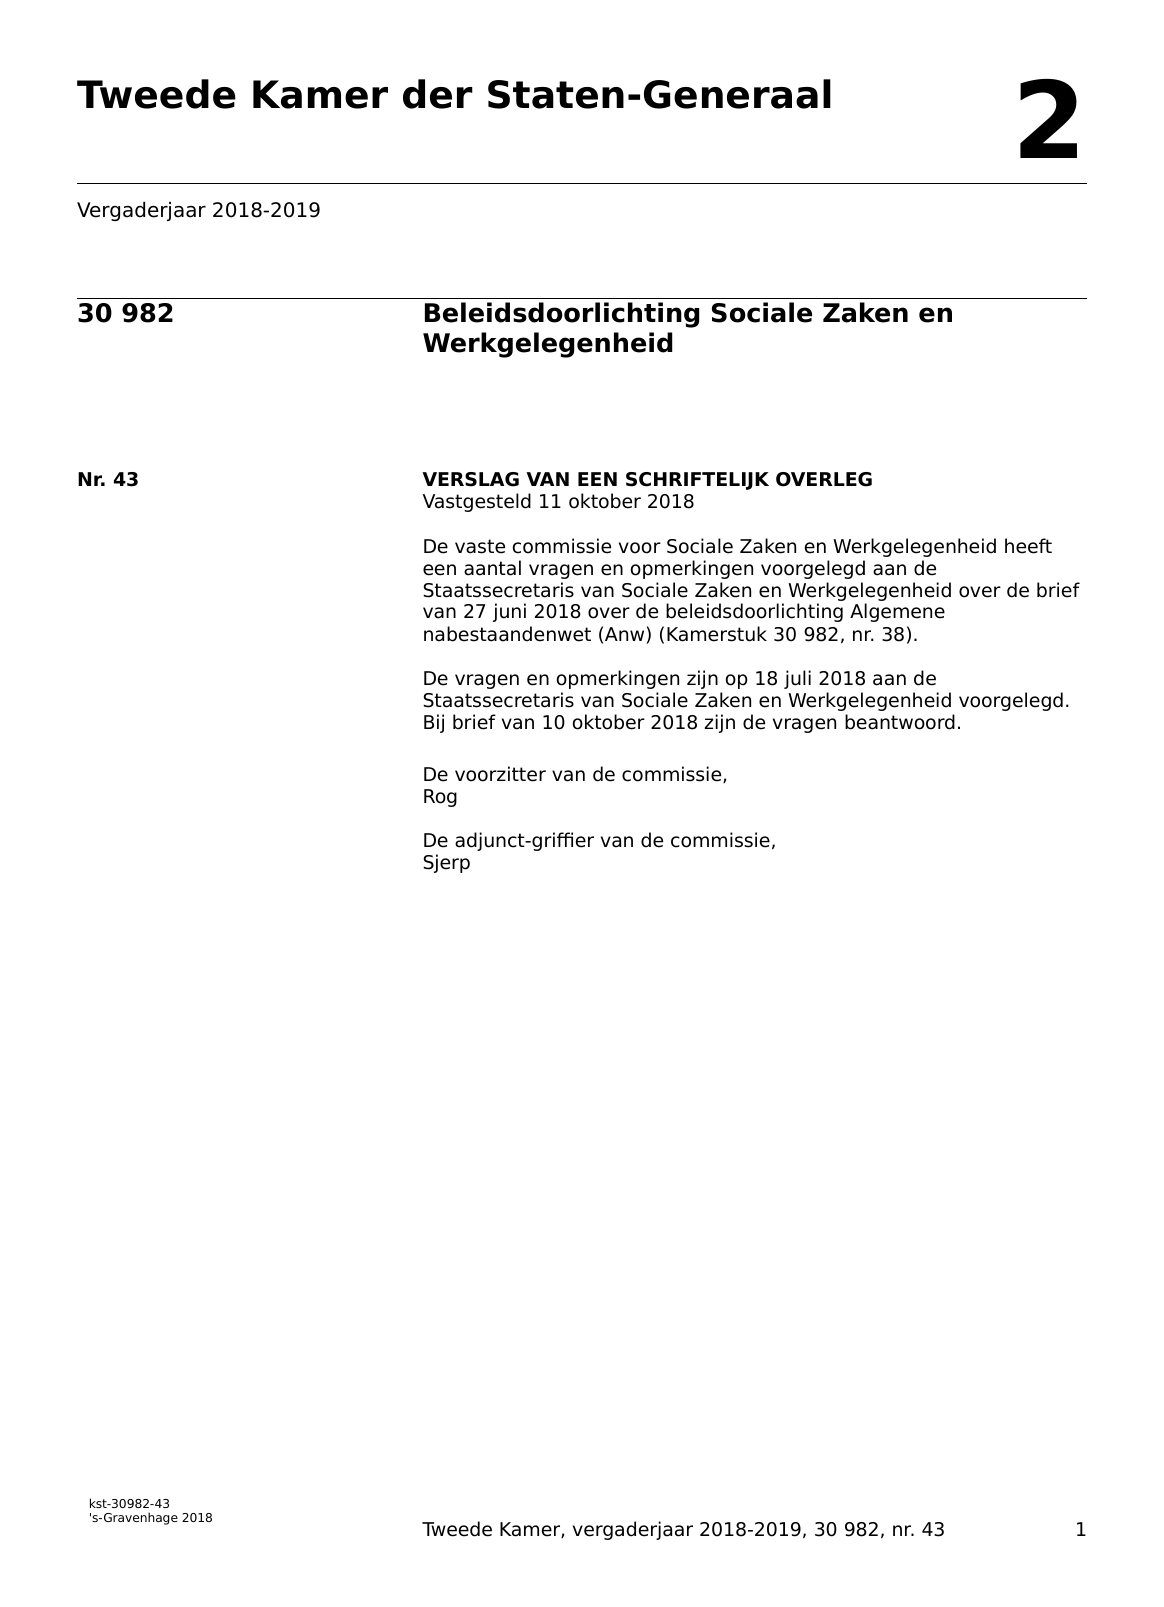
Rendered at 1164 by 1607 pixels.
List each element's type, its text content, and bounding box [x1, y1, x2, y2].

text De adjunct-griffier van de commissie, Sjerp [422, 830, 1087, 874]
text kst-30982-43 [88, 1497, 323, 1511]
text 's-Gravenhage 2018 [88, 1511, 323, 1525]
table_cell Vergaderjaar 2018-2019 [77, 184, 1087, 298]
text De voorzitter van de commissie, Rog [422, 763, 1087, 807]
text Vastgesteld 11 oktober 2018 [422, 491, 1087, 513]
table_header 2 [886, 59, 1087, 183]
subtitle Nr. 43 VERSLAG VAN EEN SCHRIFTELIJK OVERLEG [77, 469, 1087, 491]
text De vragen en opmerkingen zijn op 18 juli 2018 aan de Staatssecretaris van Sociale Zaken en Werkgelegenheid voorgelegd. Bij brief van 10 oktober 2018 zijn de vragen beantwoord. [422, 668, 1087, 733]
subtitle 30 982 Beleidsdoorlichting Sociale Zaken en Werkgelegenheid [77, 299, 1087, 358]
table_header Tweede Kamer der Staten-Generaal [77, 59, 886, 183]
text De vaste commissie voor Sociale Zaken en Werkgelegenheid heeft een aantal vragen en opmerkingen voorgelegd aan de Staatssecretaris van Sociale Zaken en Werkgelegenheid over de brief van 27 juni 2018 over de beleidsdoorlichting Algemene nabestaandenwet (Anw) (Kamerstuk 30 982, nr. 38). [422, 536, 1087, 645]
